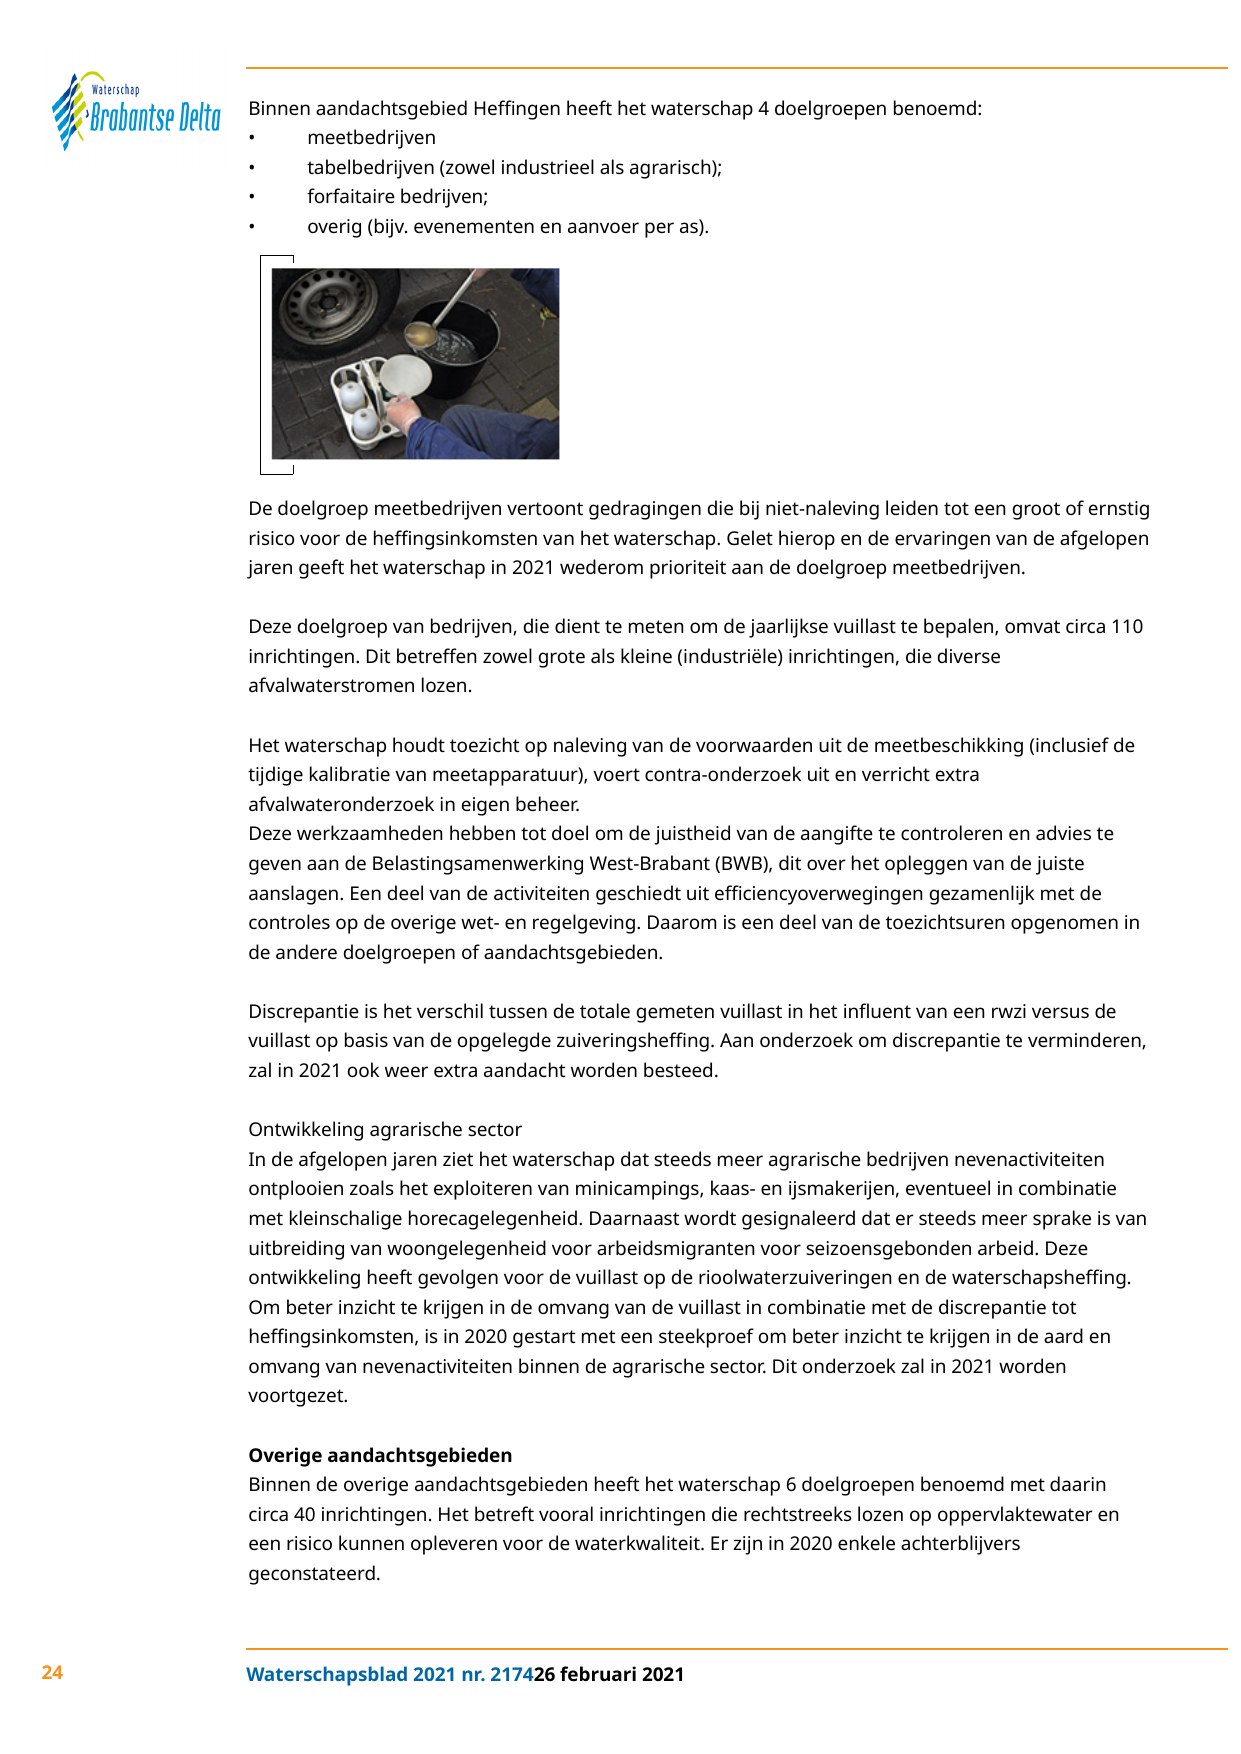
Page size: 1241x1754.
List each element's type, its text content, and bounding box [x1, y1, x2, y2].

list forfaitaire bedrijven; [248, 183, 1152, 209]
text Discrepantie is het verschil tussen de totale gemeten vuillast in het influent van een rwzi versus de vuillast op basis van de opgelegde zuiveringsheffing. Aan onderzoek om discrepantie te verminderen, zal in 2021 ook weer extra aandacht worden besteed. [248, 998, 1152, 1083]
list overig (bijv. evenementen en aanvoer per as). [248, 213, 1152, 239]
text Binnen de overige aandachtsgebieden heeft het waterschap 6 doelgroepen benoemd met daarin circa 40 inrichtingen. Het betreft vooral inrichtingen die rechtstreeks lozen op oppervlaktewater en een risico kunnen opleveren voor de waterkwaliteit. Er zijn in 2020 enkele achterblijvers geconstateerd. [248, 1471, 1152, 1586]
picture [41, 47, 231, 172]
text Overige aandachtsgebieden [248, 1442, 1152, 1468]
text Deze doelgroep van bedrijven, die dient te meten om de jaarlijkse vuillast te bepalen, omvat circa 110 inrichtingen. Dit betreffen zowel grote als kleine (industriële) inrichtingen, die diverse afvalwaterstromen lozen. [248, 613, 1152, 698]
text Binnen aandachtsgebied Heffingen heeft het waterschap 4 doelgroepen benoemd: [248, 95, 1152, 121]
text Het waterschap houdt toezicht op naleving van de voorwaarden uit de meetbeschikking (inclusief de tijdige kalibratie van meetapparatuur), voert contra-onderzoek uit en verricht extra afvalwateronderzoek in eigen beheer. [248, 732, 1152, 817]
text In de afgelopen jaren ziet het waterschap dat steeds meer agrarische bedrijven nevenactiviteiten ontplooien zoals het exploiteren van minicampings, kaas- en ijsmakerijen, eventueel in combinatie met kleinschalige horecagelegenheid. Daarnaast wordt gesignaleerd dat er steeds meer sprake is van uitbreiding van woongelegenheid voor arbeidsmigranten voor seizoensgebonden arbeid. Deze ontwikkeling heeft gevolgen voor de vuillast op de rioolwaterzuiveringen en de waterschapsheffing. Om beter inzicht te krijgen in de omvang van de vuillast in combinatie met de discrepantie tot heffingsinkomsten, is in 2020 gestart met een steekproef om beter inzicht te krijgen in de aard en omvang van nevenactiviteiten binnen de agrarische sector. Dit onderzoek zal in 2021 worden voortgezet. [248, 1146, 1152, 1408]
text De doelgroep meetbedrijven vertoont gedragingen die bij niet-naleving leiden tot een groot of ernstig risico voor de heffingsinkomsten van het waterschap. Gelet hierop en de ervaringen van de afgelopen jaren geeft het waterschap in 2021 wederom prioriteit aan de doelgroep meetbedrijven. [248, 495, 1152, 580]
text Ontwikkeling agrarische sector [248, 1116, 1152, 1142]
picture [268, 263, 565, 465]
list meetbedrijven [248, 124, 1152, 150]
text Deze werkzaamheden hebben tot doel om de juistheid van de aangifte te controleren en advies te geven aan de Belastingsamenwerking West-Brabant (BWB), dit over het opleggen van de juiste aanslagen. Een deel van de activiteiten geschiedt uit efficiencyoverwegingen gezamenlijk met de controles op de overige wet- en regelgeving. Daarom is een deel van de toezichtsuren opgenomen in de andere doelgroepen of aandachtsgebieden. [248, 821, 1152, 965]
list tabelbedrijven (zowel industrieel als agrarisch); [248, 154, 1152, 180]
